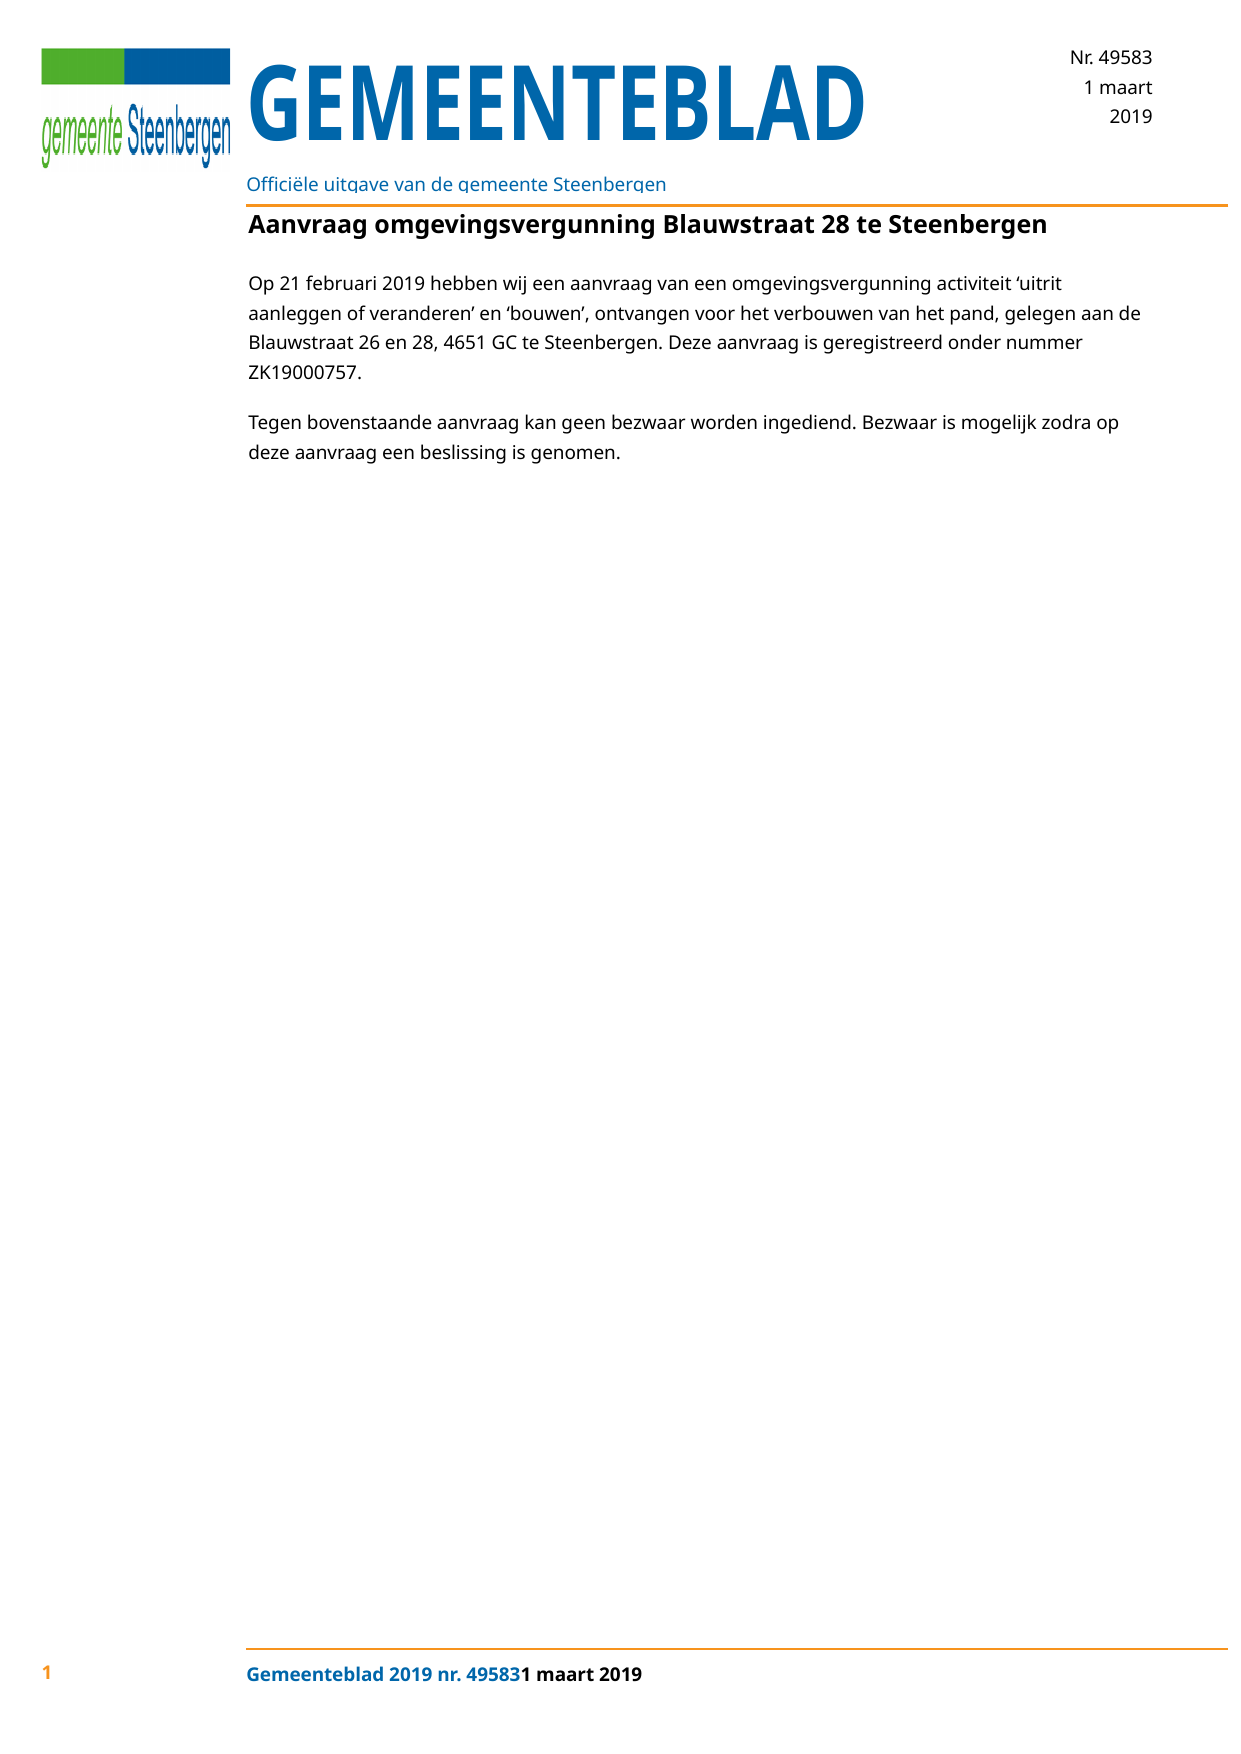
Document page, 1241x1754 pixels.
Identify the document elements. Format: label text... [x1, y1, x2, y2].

text Op 21 februari 2019 hebben wij een aanvraag van een omgevingsvergunning activiteit ‘uitrit aanleggen of veranderen’ en ‘bouwen’, ontvangen voor het verbouwen van het pand, gelegen aan de Blauwstraat 26 en 28, 4651 GC te Steenbergen. Deze aanvraag is geregistreerd onder nummer ZK19000757. [248, 270, 1152, 385]
text Tegen bovenstaande aanvraag kan geen bezwaar worden ingediend. Bezwaar is mogelijk zodra op deze aanvraag een beslissing is genomen. [248, 409, 1152, 465]
picture [41, 47, 231, 172]
text Aanvraag omgevingsvergunning Blauwstraat 28 te Steenbergen [248, 207, 1152, 241]
